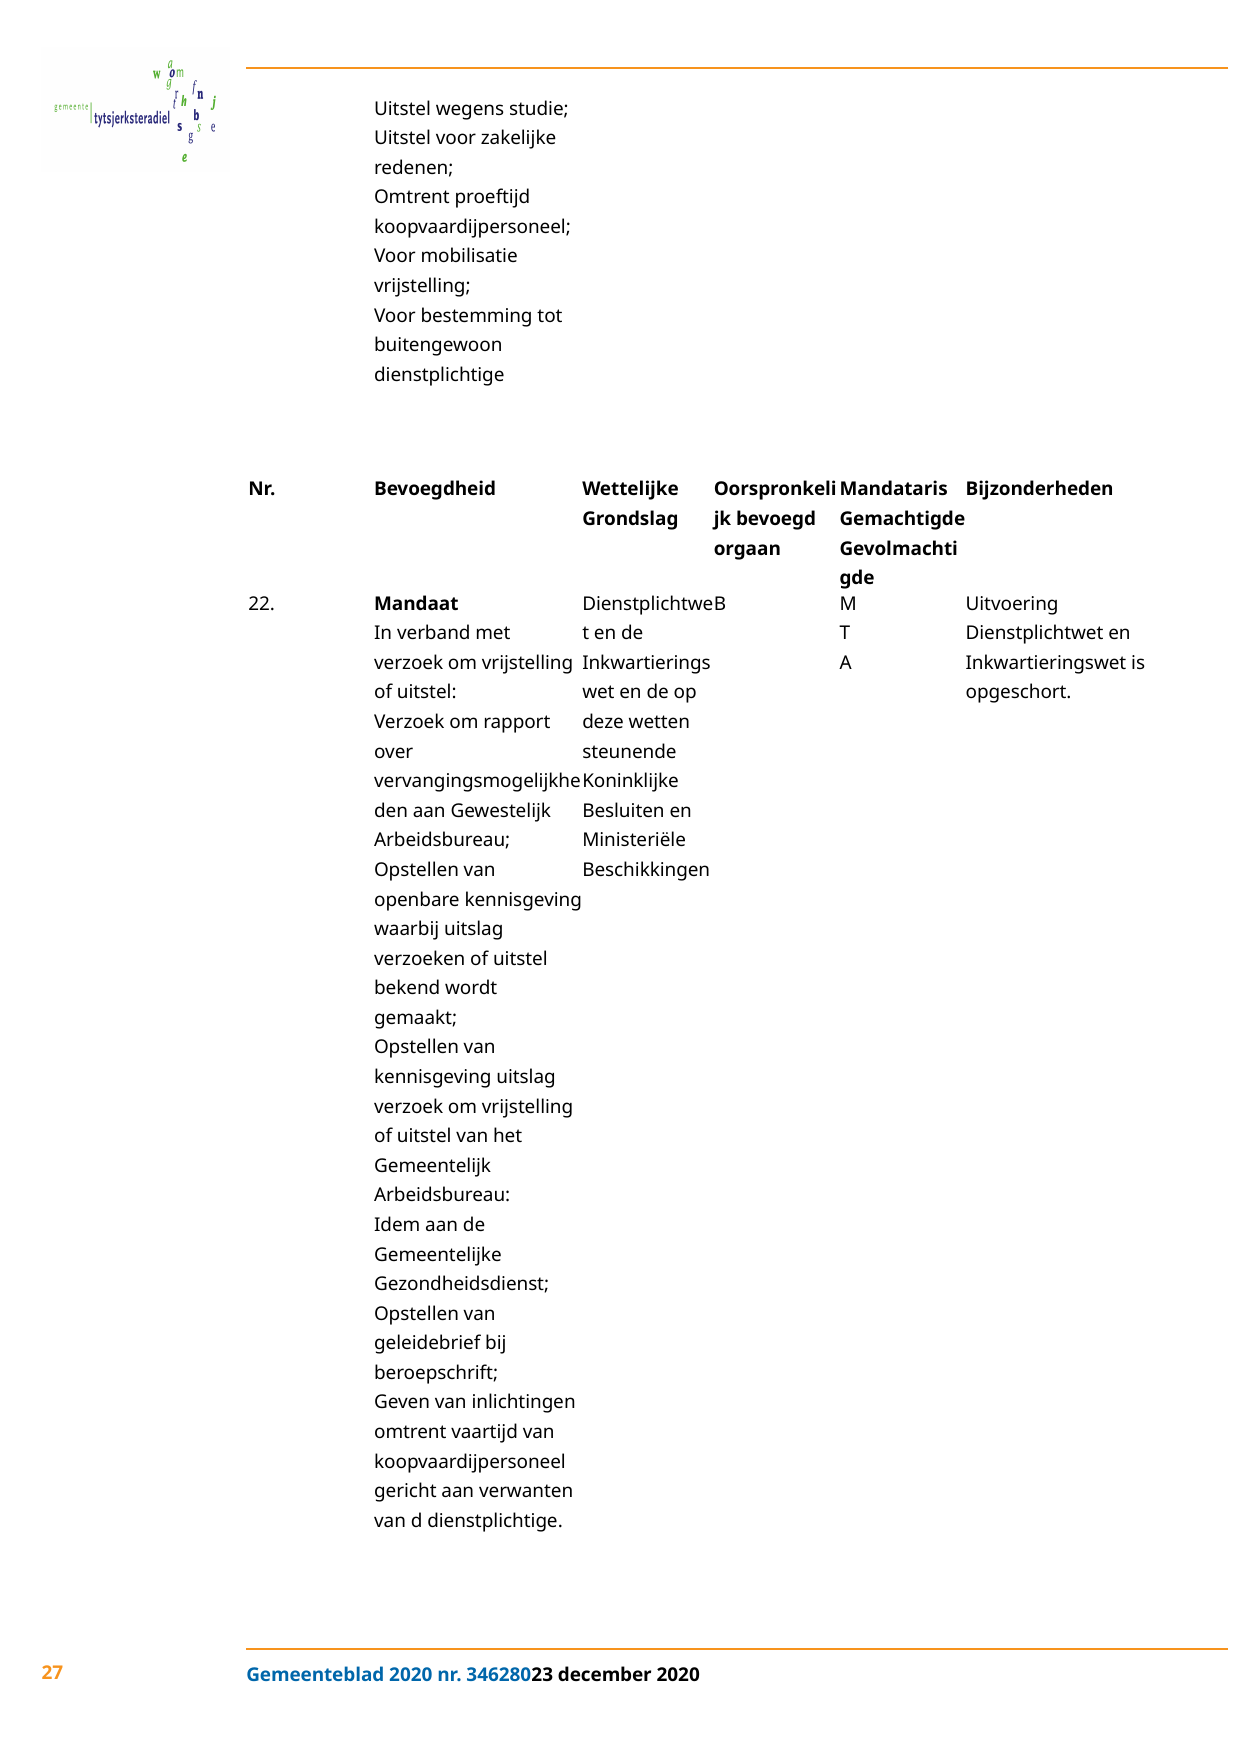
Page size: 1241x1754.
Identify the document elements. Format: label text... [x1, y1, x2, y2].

table_cell Uitvoering Dienstplichtwet en Inkwartieringswet is opgeschort. [965, 590, 1152, 1533]
table_cell M T A [839, 590, 965, 1533]
table_cell [582, 95, 713, 476]
picture [41, 47, 231, 172]
table_cell Mandataris Gemachtigde Gevolmachtigde [839, 476, 965, 590]
table_cell Dienstplichtwet en de Inkwartieringswet en de op deze wetten steunende Koninklijke Besluiten en Ministeriële Beschikkingen [582, 590, 713, 1533]
table_cell Uitstel wegens studie; Uitstel voor zakelijke redenen; Omtrent proeftijd koopvaardijpersoneel; Voor mobilisatie vrijstelling; Voor bestemming tot buitengewoon dienstplichtige [374, 95, 582, 476]
table_cell Wettelijke Grondslag [582, 476, 713, 590]
table_cell Oorspronkelijk bevoegd orgaan [714, 476, 839, 590]
table_cell [248, 95, 374, 476]
table_cell 22. [248, 590, 374, 1533]
table_cell Bevoegdheid [374, 476, 582, 590]
table_cell B [714, 590, 839, 1533]
table_cell [839, 95, 965, 476]
table_cell Nr. [248, 476, 374, 590]
table_cell Bijzonderheden [965, 476, 1152, 590]
table_cell [714, 95, 839, 476]
table_cell Mandaat In verband met verzoek om vrijstelling of uitstel: Verzoek om rapport over vervangingsmogelijkheden aan Gewestelijk Arbeidsbureau; Opstellen van openbare kennisgeving waarbij uitslag verzoeken of uitstel bekend wordt gemaakt; Opstellen van kennisgeving uitslag verzoek om vrijstelling of uitstel van het Gemeentelijk Arbeidsbureau: Idem aan de Gemeentelijke Gezondheidsdienst; Opstellen van geleidebrief bij beroepschrift; Geven van inlichtingen omtrent vaartijd van koopvaardijpersoneel gericht aan verwanten van d dienstplichtige. [374, 590, 582, 1533]
table_cell [965, 95, 1152, 476]
